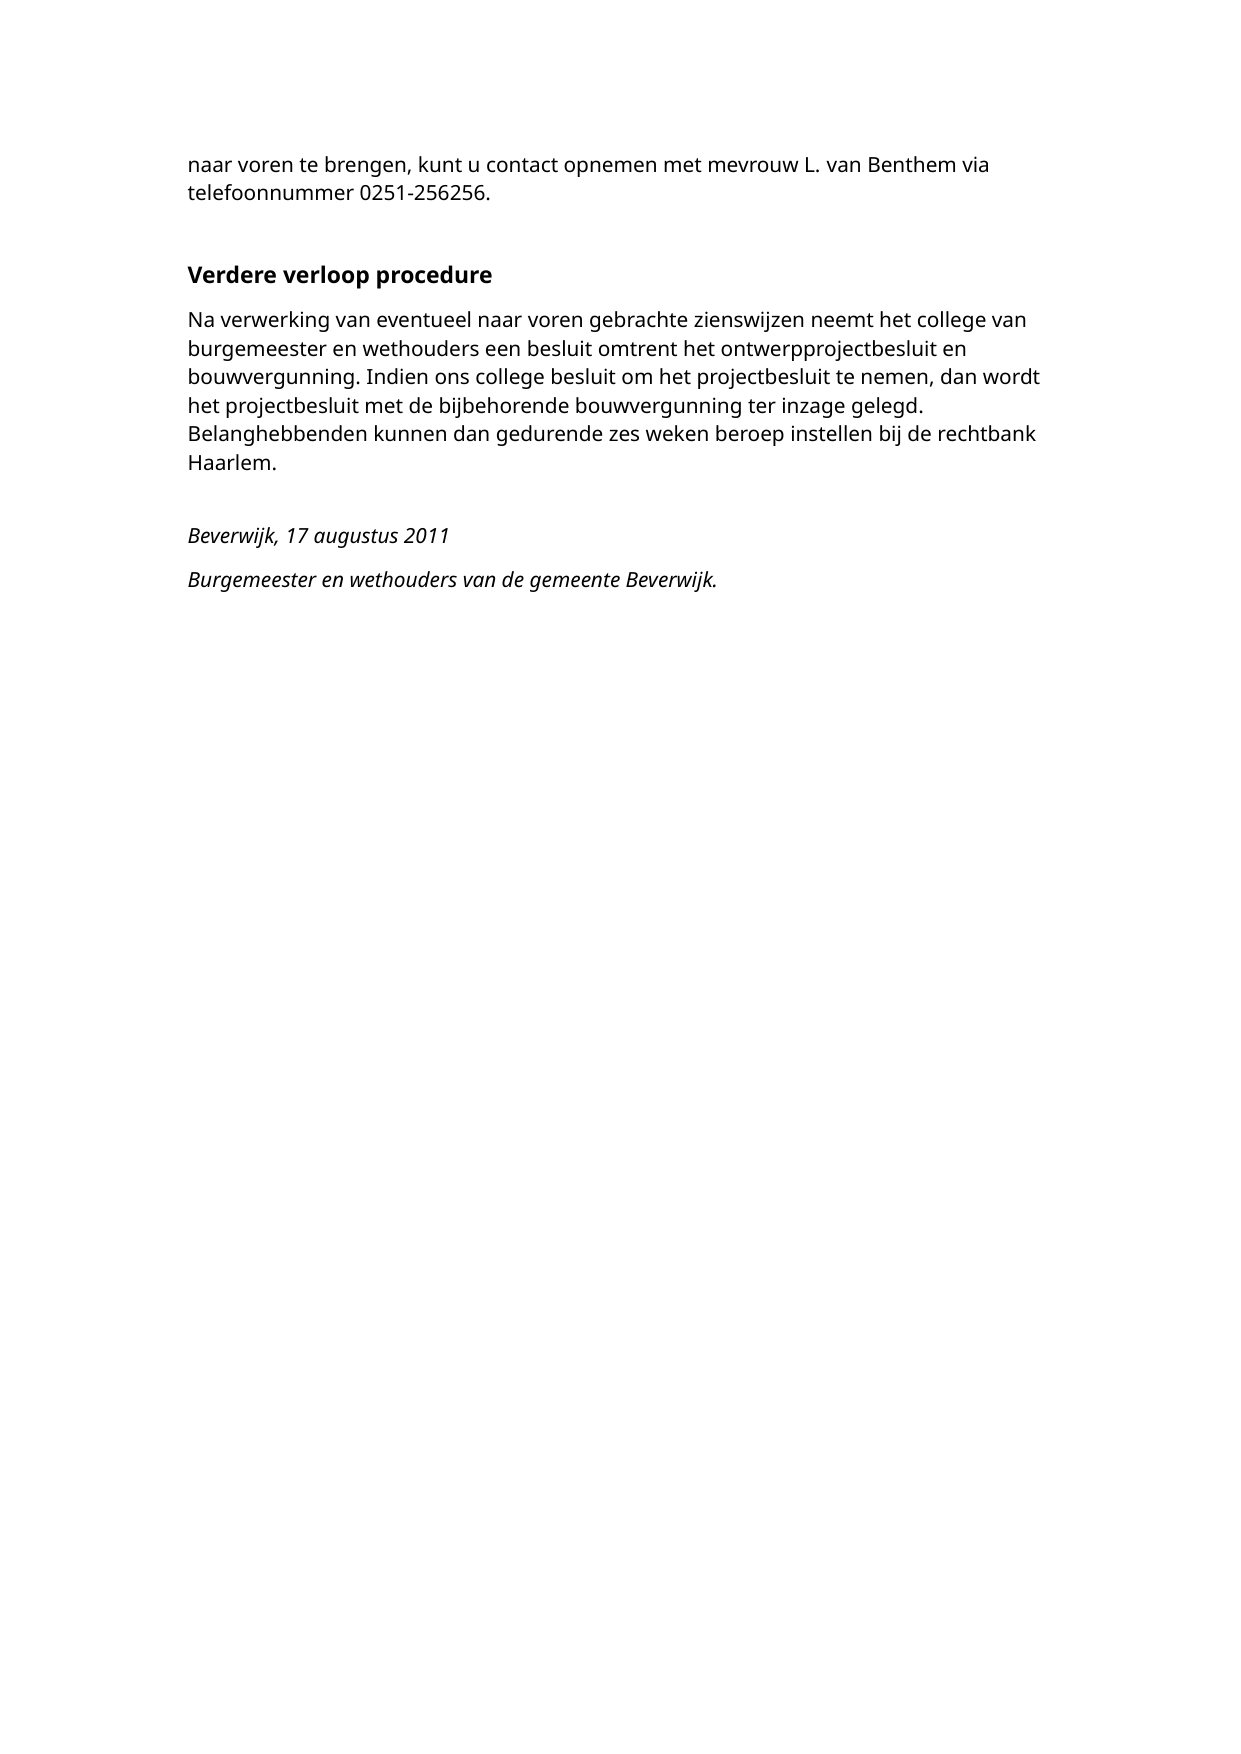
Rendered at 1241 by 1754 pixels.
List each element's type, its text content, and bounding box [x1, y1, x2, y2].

subtitle Verdere verloop procedure [187, 259, 1053, 291]
text Burgemeester en wethouders van de gemeente Beverwijk. [187, 565, 1053, 593]
text Na verwerking van eventueel naar voren gebrachte zienswijzen neemt het college van burgemeester en wethouders een besluit omtrent het ontwerpprojectbesluit en bouwvergunning. Indien ons college besluit om het projectbesluit te nemen, dan wordt het projectbesluit met de bijbehorende bouwvergunning ter inzage gelegd. Belanghebbenden kunnen dan gedurende zes weken beroep instellen bij de rechtbank Haarlem. [187, 306, 1053, 476]
text Beverwijk, 17 augustus 2011 [187, 521, 1053, 550]
text naar voren te brengen, kunt u contact opnemen met mevrouw L. van Benthem via telefoonnummer 0251-256256. [187, 150, 1053, 207]
